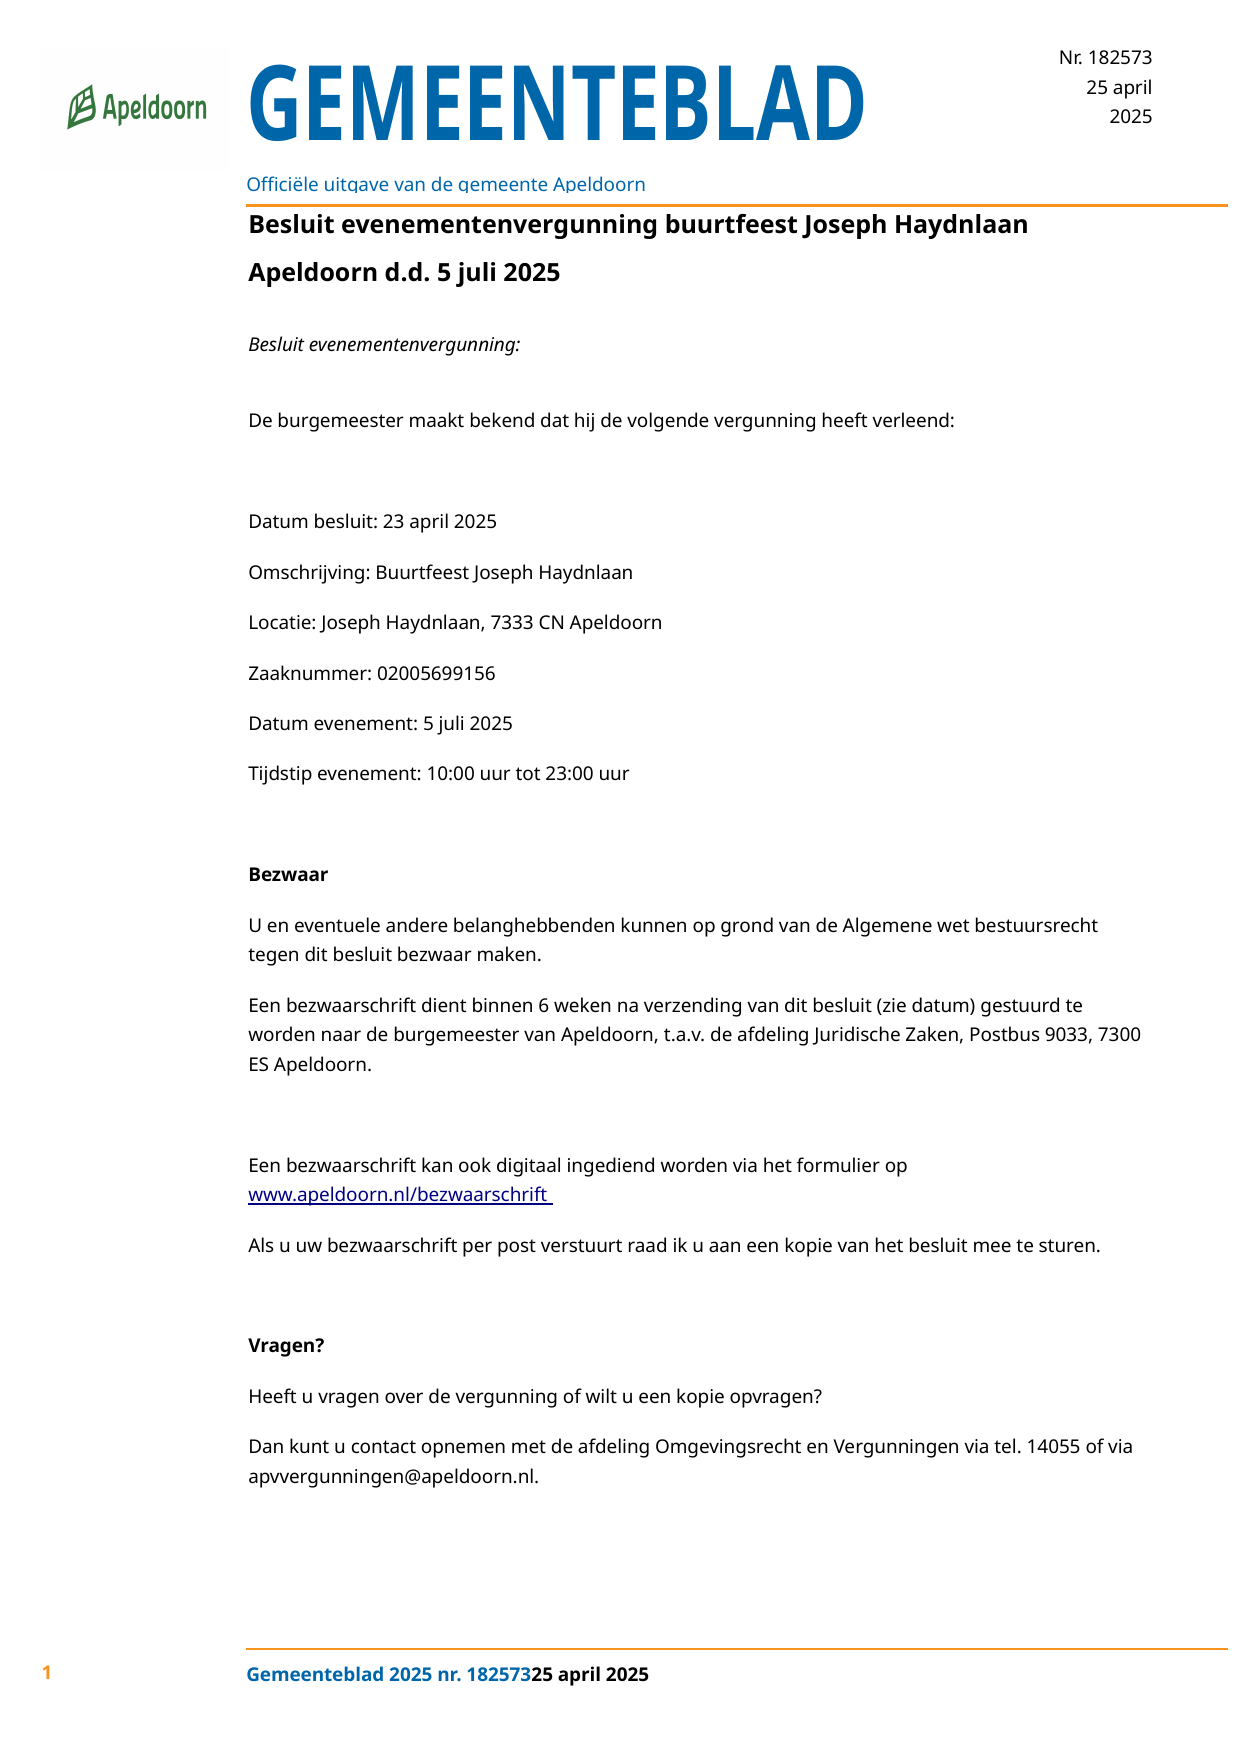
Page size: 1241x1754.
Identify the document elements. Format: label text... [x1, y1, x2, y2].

text Heeft u vragen over de vergunning of wilt u een kopie opvragen? [248, 1383, 1152, 1409]
text Bezwaar [248, 861, 1152, 887]
text Een bezwaarschrift dient binnen 6 weken na verzending van dit besluit (zie datum) gestuurd te worden naar de burgemeester van Apeldoorn, t.a.v. de afdeling Juridische Zaken, Postbus 9033, 7300 ES Apeldoorn. [248, 992, 1152, 1077]
text Een bezwaarschrift kan ook digitaal ingediend worden via het formulier op www.apeldoorn.nl/bezwaarschrift [248, 1152, 1152, 1207]
text Vragen? [248, 1333, 1152, 1358]
text Besluit evenementenvergunning buurtfeest Joseph Haydnlaan Apeldoorn d.d. 5 juli 2025 [248, 207, 1152, 288]
text Datum evenement: 5 juli 2025 [248, 710, 1152, 736]
text Als u uw bezwaarschrift per post verstuurt raad ik u aan een kopie van het besluit mee te sturen. [248, 1232, 1152, 1257]
text Tijdstip evenement: 10:00 uur tot 23:00 uur [248, 761, 1152, 786]
text Datum besluit: 23 april 2025 [248, 508, 1152, 534]
text De burgemeester maakt bekend dat hij de volgende vergunning heeft verleend: [248, 408, 1152, 433]
text U en eventuele andere belanghebbenden kunnen op grond van de Algemene wet bestuursrecht tegen dit besluit bezwaar maken. [248, 912, 1152, 967]
text Dan kunt u contact opnemen met de afdeling Omgevingsrecht en Vergunningen via tel. 14055 of via apvvergunningen@apeldoorn.nl. [248, 1433, 1152, 1489]
text Locatie: Joseph Haydnlaan, 7333 CN Apeldoorn [248, 609, 1152, 635]
text Besluit evenementenvergunning: [248, 331, 1152, 357]
picture [41, 47, 231, 172]
text Omschrijving: Buurtfeest Joseph Haydnlaan [248, 559, 1152, 584]
text Zaaknummer: 02005699156 [248, 660, 1152, 685]
